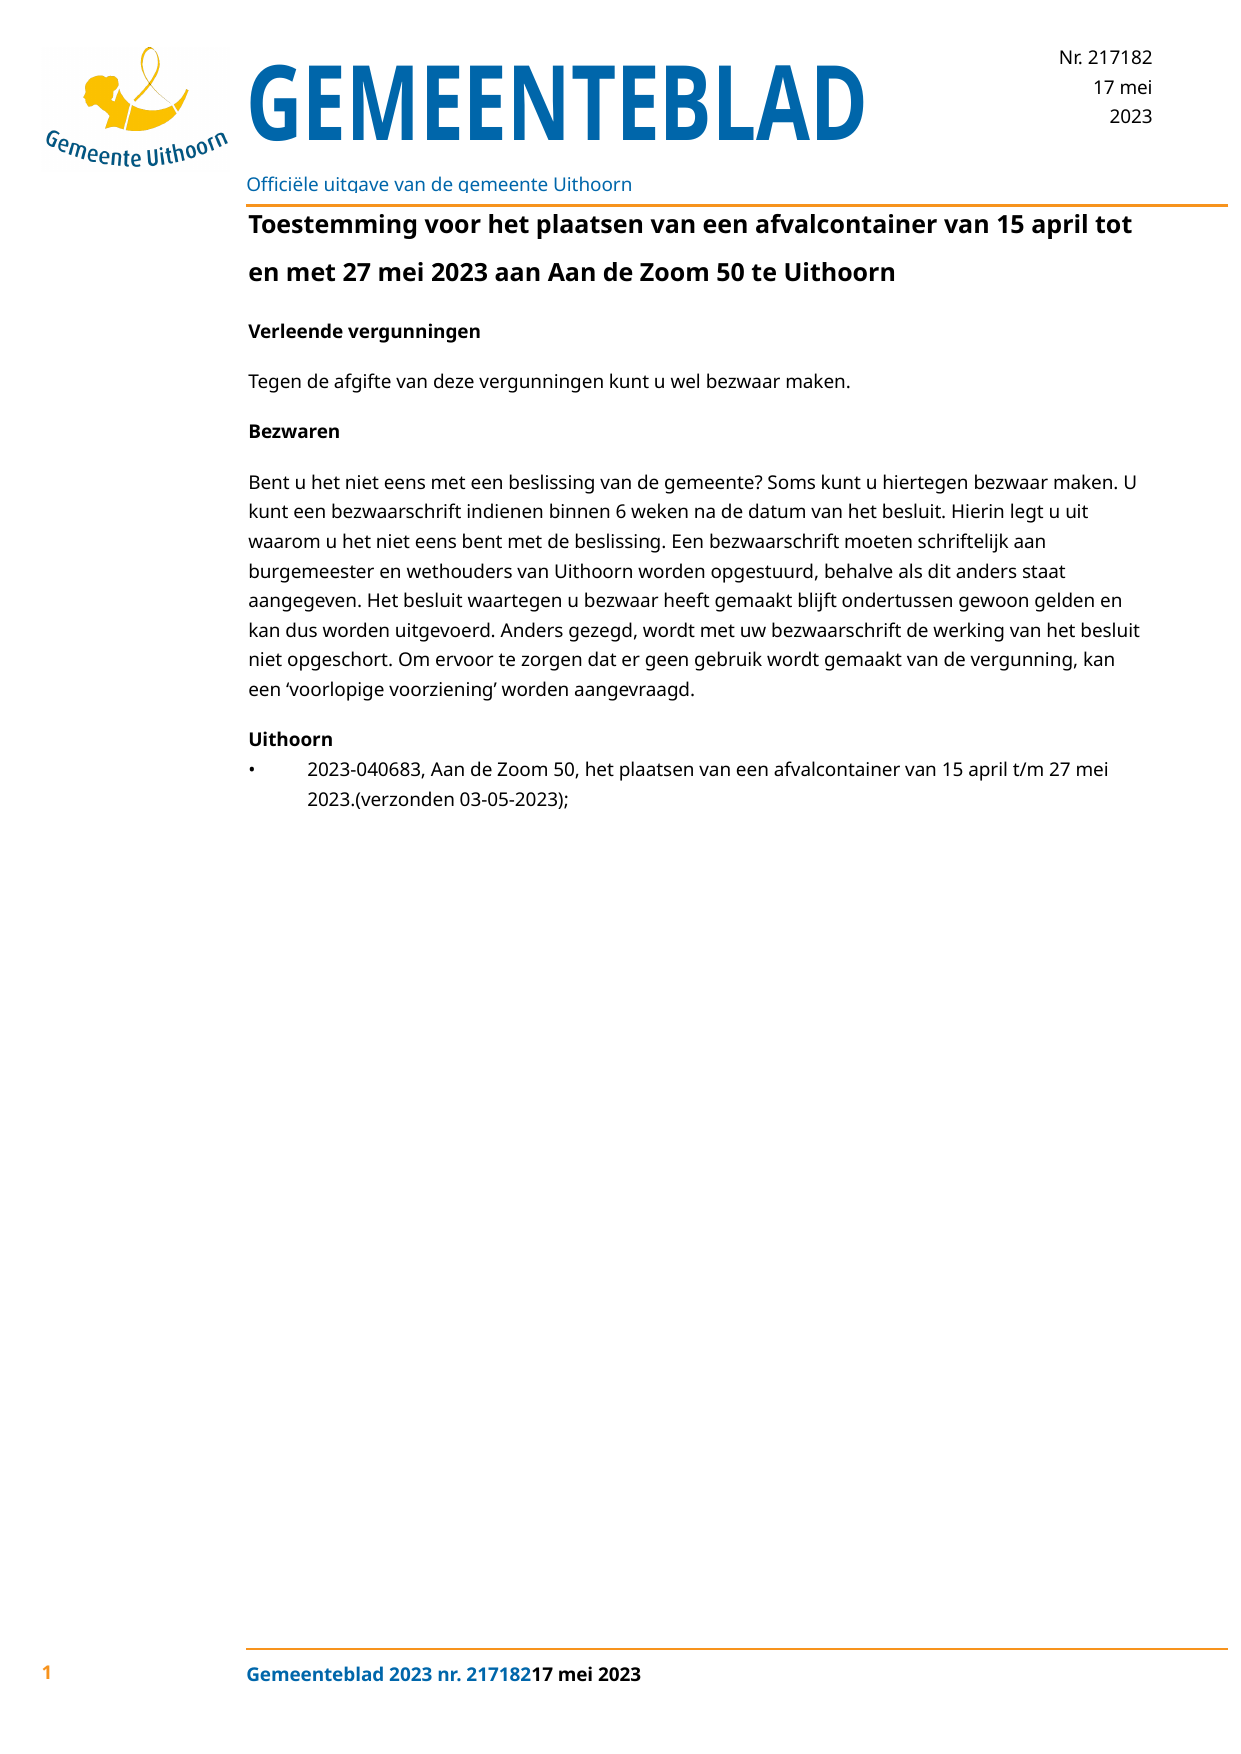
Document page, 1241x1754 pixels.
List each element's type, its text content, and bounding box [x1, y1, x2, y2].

text Bent u het niet eens met een beslissing van de gemeente? Soms kunt u hiertegen bezwaar maken. U kunt een bezwaarschrift indienen binnen 6 weken na de datum van het besluit. Hierin legt u uit waarom u het niet eens bent met de beslissing. Een bezwaarschrift moeten schriftelijk aan burgemeester en wethouders van Uithoorn worden opgestuurd, behalve als dit anders staat aangegeven. Het besluit waartegen u bezwaar heeft gemaakt blijft ondertussen gewoon gelden en kan dus worden uitgevoerd. Anders gezegd, wordt met uw bezwaarschrift de werking van het besluit niet opgeschort. Om ervoor te zorgen dat er geen gebruik wordt gemaakt van de vergunning, kan een ‘voorlopige voorziening’ worden aangevraagd. [248, 469, 1152, 702]
text Tegen de afgifte van deze vergunningen kunt u wel bezwaar maken. [248, 368, 1152, 394]
list 2023-040683, Aan de Zoom 50, het plaatsen van een afvalcontainer van 15 april t/m 27 mei 2023.(verzonden 03-05-2023); [248, 756, 1152, 812]
text Toestemming voor het plaatsen van een afvalcontainer van 15 april tot en met 27 mei 2023 aan Aan de Zoom 50 te Uithoorn [248, 207, 1152, 288]
text Verleende vergunningen [248, 318, 1152, 344]
text Uithoorn [248, 727, 1152, 752]
text Bezwaren [248, 419, 1152, 444]
picture [41, 47, 231, 172]
